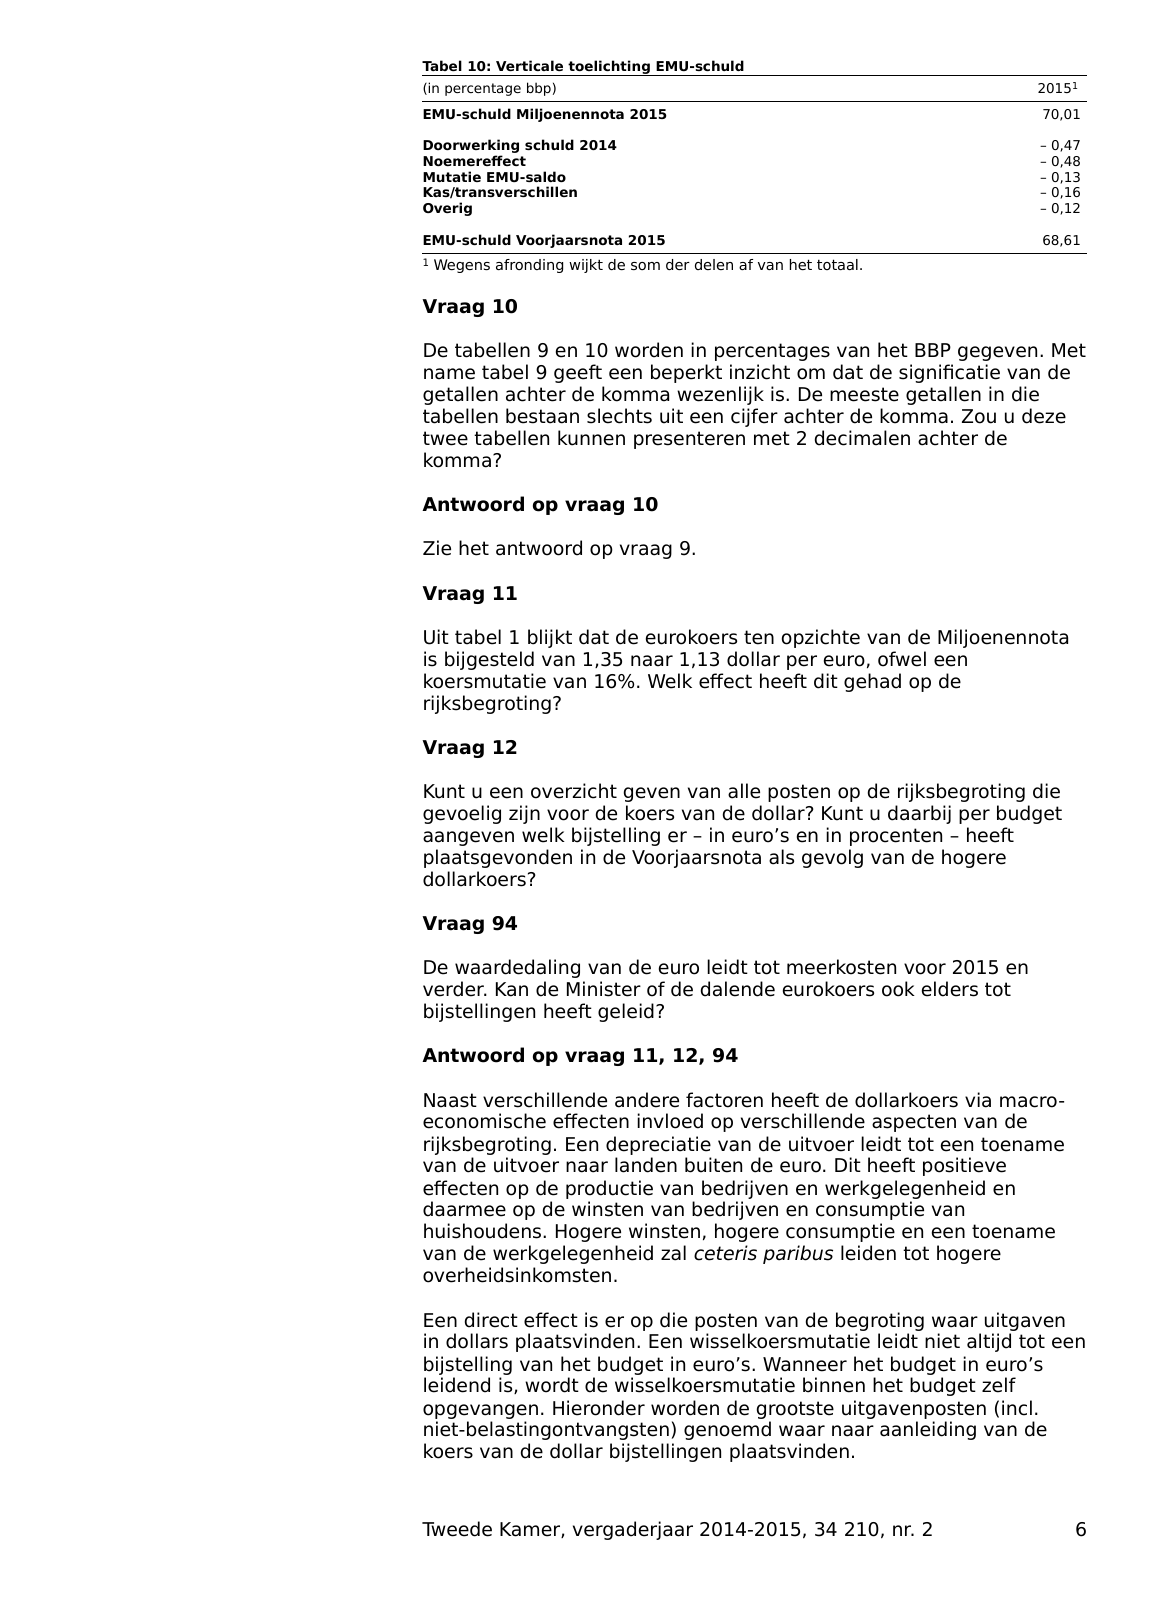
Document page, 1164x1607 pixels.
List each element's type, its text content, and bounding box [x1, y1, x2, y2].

text Kunt u een overzicht geven van alle posten op de rijksbegroting die gevoelig zijn voor de koers van de dollar? Kunt u daarbij per budget aangeven welk bijstelling er – in euro’s en in procenten – heeft plaatsgevonden in de Voorjaarsnota als gevolg van de hogere dollarkoers? [422, 781, 1087, 891]
table_cell (in percentage bbp) [422, 76, 954, 101]
table_cell – 0,47 [954, 138, 1087, 154]
table_cell – 0,16 [954, 185, 1087, 201]
table_cell Noemereffect [422, 154, 954, 169]
table_cell 70,01 [954, 102, 1087, 122]
table_cell Kas/transverschillen [422, 185, 954, 201]
text Naast verschillende andere factoren heeft de dollarkoers via macro-economische effecten invloed op verschillende aspecten van de rijksbegroting. Een depreciatie van de uitvoer leidt tot een toename van de uitvoer naar landen buiten de euro. Dit heeft positieve effecten op de productie van bedrijven en werkgelegenheid en daarmee op de winsten van bedrijven en consumptie van huishoudens. Hogere winsten, hogere consumptie en een toename van de werkgelegenheid zal ceteris paribus leiden tot hogere overheidsinkomsten. [422, 1089, 1087, 1287]
table_header Tabel 10: Verticale toelichting EMU-schuld [422, 59, 1087, 75]
text De tabellen 9 en 10 worden in percentages van het BBP gegeven. Met name tabel 9 geeft een beperkt inzicht om dat de significatie van de getallen achter de komma wezenlijk is. De meeste getallen in die tabellen bestaan slechts uit een cijfer achter de komma. Zou u deze twee tabellen kunnen presenteren met 2 decimalen achter de komma? [422, 340, 1087, 472]
subtitle Vraag 11 [422, 582, 1087, 604]
table_cell EMU-schuld Miljoenennota 2015 [422, 102, 954, 122]
text De waardedaling van de euro leidt tot meerkosten voor 2015 en verder. Kan de Minister of de dalende eurokoers ook elders tot bijstellingen heeft geleid? [422, 957, 1087, 1023]
table_cell – 0,12 [954, 201, 1087, 217]
table_cell Doorwerking schuld 2014 [422, 138, 954, 154]
text Uit tabel 1 blijkt dat de eurokoers ten opzichte van de Miljoenennota is bijgesteld van 1,35 naar 1,13 dollar per euro, ofwel een koersmutatie van 16%. Welk effect heeft dit gehad op de rijksbegroting? [422, 627, 1087, 714]
text Een direct effect is er op die posten van de begroting waar uitgaven in dollars plaatsvinden. Een wisselkoersmutatie leidt niet altijd tot een bijstelling van het budget in euro’s. Wanneer het budget in euro’s leidend is, wordt de wisselkoersmutatie binnen het budget zelf opgevangen. Hieronder worden de grootste uitgavenposten (incl. niet-belastingontvangsten) genoemd waar naar aanleiding van de koers van de dollar bijstellingen plaatsvinden. [422, 1309, 1087, 1463]
table_cell Overig [422, 201, 954, 217]
table_cell 20151 [954, 76, 1087, 101]
table_cell – 0,48 [954, 154, 1087, 169]
table_cell Mutatie EMU-saldo [422, 170, 954, 185]
table_cell [422, 123, 954, 138]
subtitle Vraag 10 [422, 296, 1087, 318]
text Zie het antwoord op vraag 9. [422, 538, 1087, 560]
table_cell 1 Wegens afronding wijkt de som der delen af van het totaal. [422, 254, 1087, 274]
table_cell – 0,13 [954, 170, 1087, 185]
table_cell 68,61 [954, 233, 1087, 253]
table_cell [422, 217, 954, 232]
subtitle Vraag 94 [422, 913, 1087, 935]
table_cell [954, 217, 1087, 232]
table_cell EMU-schuld Voorjaarsnota 2015 [422, 233, 954, 253]
table_cell [954, 123, 1087, 138]
subtitle Antwoord op vraag 10 [422, 494, 1087, 516]
subtitle Antwoord op vraag 11, 12, 94 [422, 1045, 1087, 1067]
subtitle Vraag 12 [422, 737, 1087, 759]
